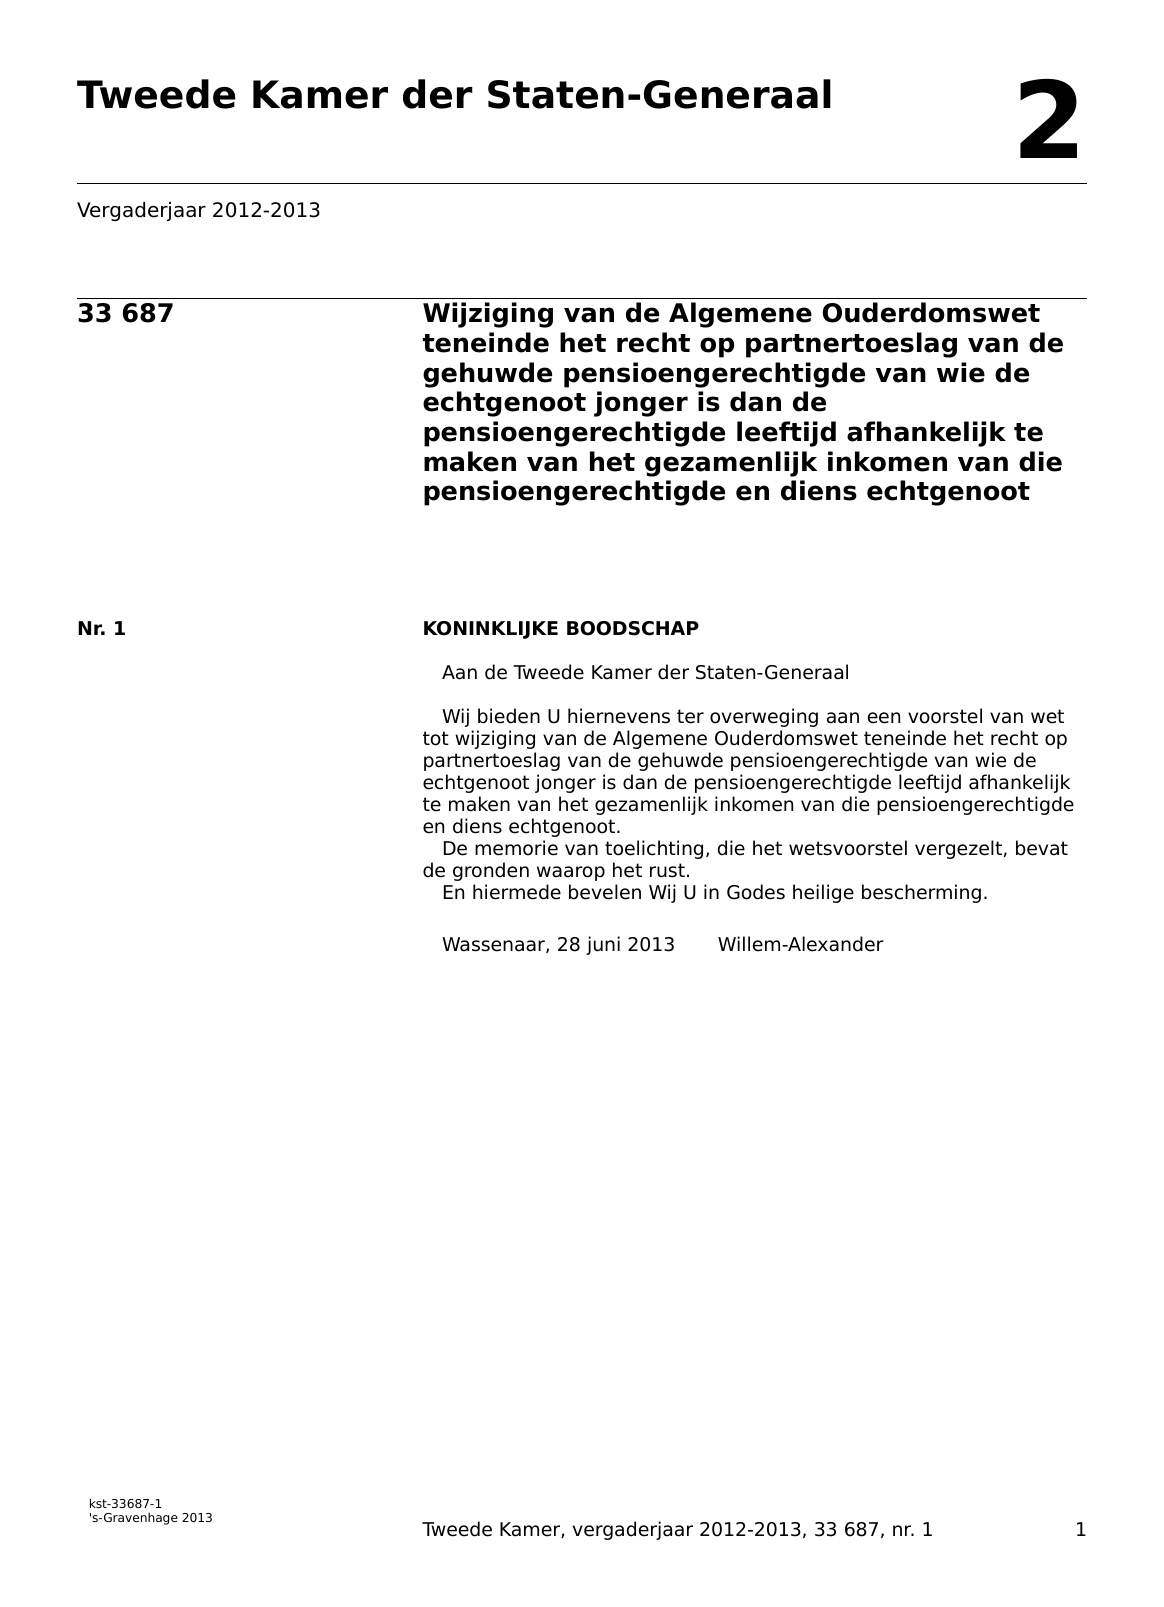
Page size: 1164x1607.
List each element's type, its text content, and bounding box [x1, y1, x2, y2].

table_cell Vergaderjaar 2012-2013 [77, 184, 1087, 298]
text De memorie van toelichting, die het wetsvoorstel vergezelt, bevat de gronden waarop het rust. [422, 838, 1087, 882]
table_header Tweede Kamer der Staten-Generaal [77, 59, 886, 183]
text Wij bieden U hiernevens ter overweging aan een voorstel van wet tot wijziging van de Algemene Ouderdomswet teneinde het recht op partnertoeslag van de gehuwde pensioengerechtigde van wie de echtgenoot jonger is dan de pensioengerechtigde leeftijd afhankelijk te maken van het gezamenlijk inkomen van die pensioengerechtigde en diens echtgenoot. [422, 706, 1087, 838]
text Aan de Tweede Kamer der Staten-Generaal [422, 662, 1087, 684]
subtitle 33 687 Wijziging van de Algemene Ouderdomswet teneinde het recht op partnertoeslag van de gehuwde pensioengerechtigde van wie de echtgenoot jonger is dan de pensioengerechtigde leeftijd afhankelijk te maken van het gezamenlijk inkomen van die pensioengerechtigde en diens echtgenoot [77, 299, 1087, 507]
table_header 2 [886, 59, 1087, 183]
text kst-33687-1 [88, 1497, 323, 1511]
text Wassenaar, 28 juni 2013 Willem-Alexander [422, 934, 1087, 956]
text 's-Gravenhage 2013 [88, 1511, 323, 1525]
subtitle Nr. 1 KONINKLIJKE BOODSCHAP [77, 618, 1087, 640]
text En hiermede bevelen Wij U in Godes heilige bescherming. [422, 882, 1087, 904]
